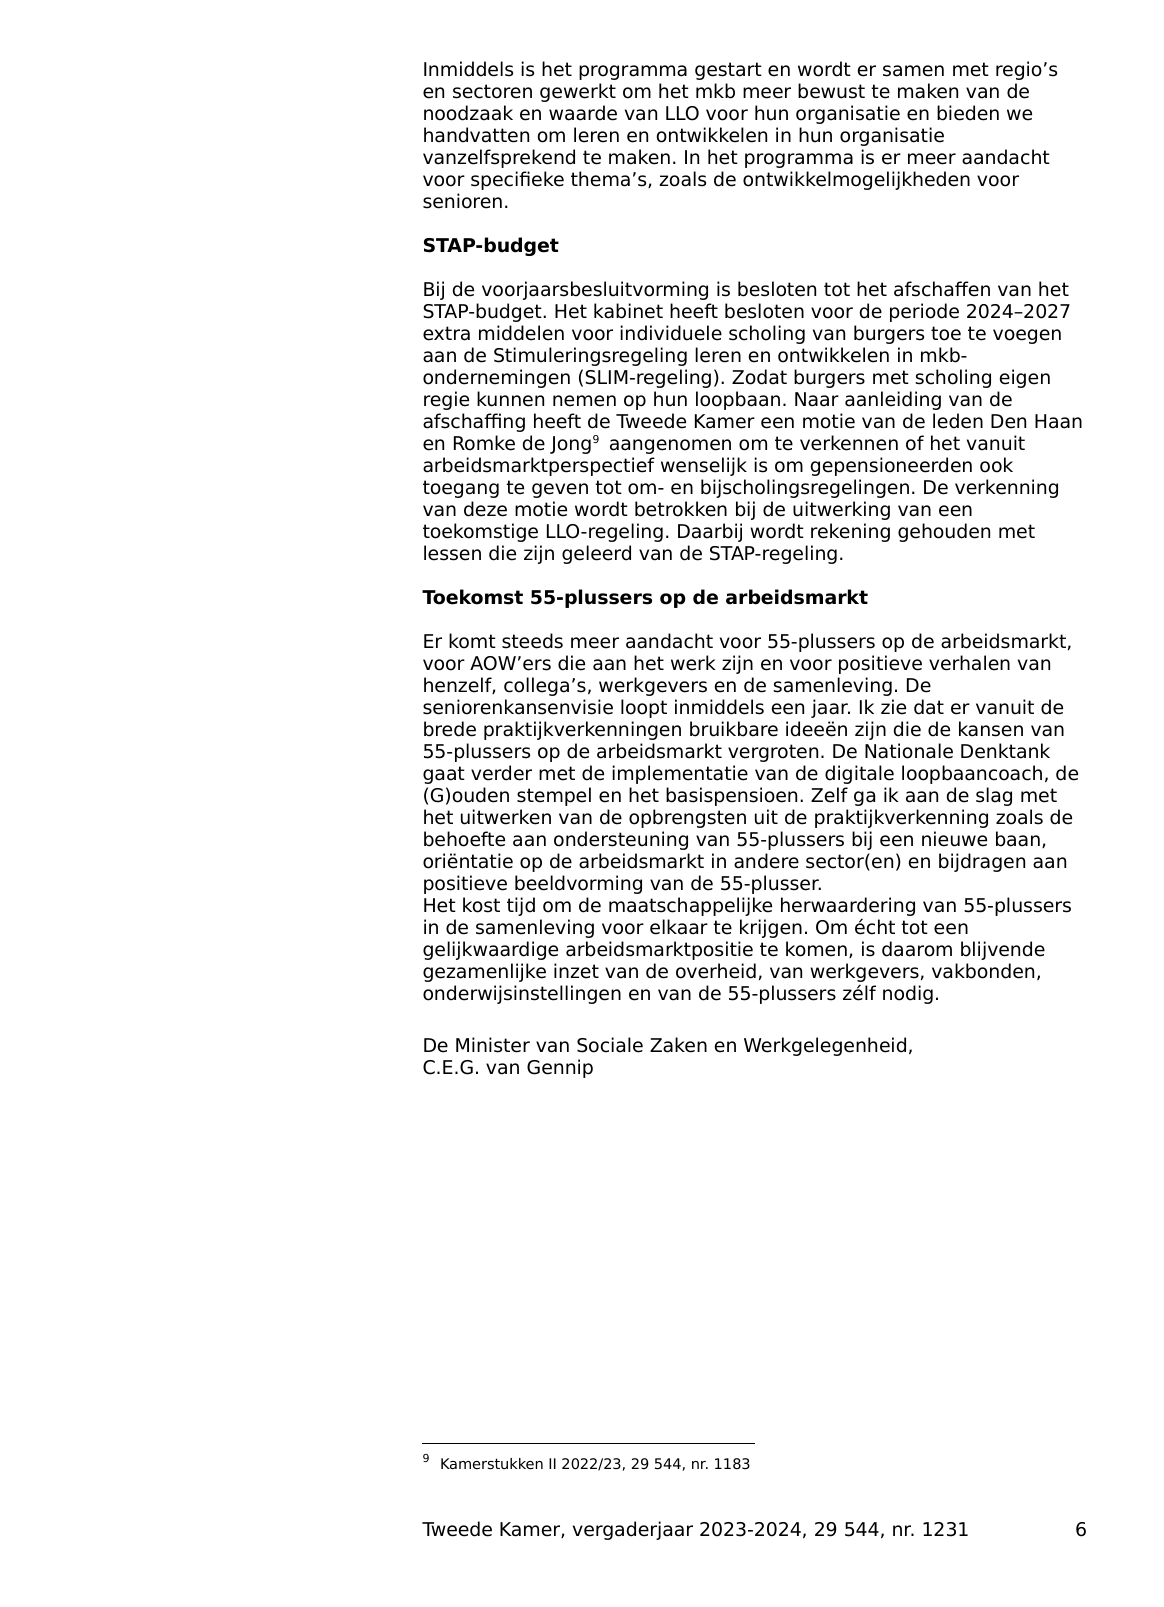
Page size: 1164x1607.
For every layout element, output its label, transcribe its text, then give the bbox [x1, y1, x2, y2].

text Inmiddels is het programma gestart en wordt er samen met regio’s en sectoren gewerkt om het mkb meer bewust te maken van de noodzaak en waarde van LLO voor hun organisatie en bieden we handvatten om leren en ontwikkelen in hun organisatie vanzelfsprekend te maken. In het programma is er meer aandacht voor specifieke thema’s, zoals de ontwikkelmogelijkheden voor senioren. [422, 59, 1087, 213]
text Het kost tijd om de maatschappelijke herwaardering van 55-plussers in de samenleving voor elkaar te krijgen. Om écht tot een gelijkwaardige arbeidsmarktpositie te komen, is daarom blijvende gezamenlijke inzet van de overheid, van werkgevers, vakbonden, onderwijsinstellingen en van de 55-plussers zélf nodig. [422, 895, 1087, 1005]
subtitle STAP-budget [422, 235, 1087, 257]
text Kamerstukken II 2022/23, 29 544, nr. 1183 [422, 1452, 1087, 1474]
text Bij de voorjaarsbesluitvorming is besloten tot het afschaffen van het STAP-budget. Het kabinet heeft besloten voor de periode 2024–2027 extra middelen voor individuele scholing van burgers toe te voegen aan de Stimuleringsregeling leren en ontwikkelen in mkb-ondernemingen (SLIM-regeling). Zodat burgers met scholing eigen regie kunnen nemen op hun loopbaan. Naar aanleiding van de afschaffing heeft de Tweede Kamer een motie van de leden Den Haan en Romke de Jong aangenomen om te verkennen of het vanuit arbeidsmarktperspectief wenselijk is om gepensioneerden ook toegang te geven tot om- en bijscholingsregelingen. De verkenning van deze motie wordt betrokken bij de uitwerking van een toekomstige LLO-regeling. Daarbij wordt rekening gehouden met lessen die zijn geleerd van de STAP-regeling. [422, 279, 1087, 565]
text Er komt steeds meer aandacht voor 55-plussers op de arbeidsmarkt, voor AOW’ers die aan het werk zijn en voor positieve verhalen van henzelf, collega’s, werkgevers en de samenleving. De seniorenkansenvisie loopt inmiddels een jaar. Ik zie dat er vanuit de brede praktijkverkenningen bruikbare ideeën zijn die de kansen van 55-plussers op de arbeidsmarkt vergroten. De Nationale Denktank gaat verder met de implementatie van de digitale loopbaancoach, de (G)ouden stempel en het basispensioen. Zelf ga ik aan de slag met het uitwerken van de opbrengsten uit de praktijkverkenning zoals de behoefte aan ondersteuning van 55-plussers bij een nieuwe baan, oriëntatie op de arbeidsmarkt in andere sector(en) en bijdragen aan positieve beeldvorming van de 55-plusser. [422, 631, 1087, 895]
text De Minister van Sociale Zaken en Werkgelegenheid, C.E.G. van Gennip [422, 1035, 1087, 1079]
subtitle Toekomst 55-plussers op de arbeidsmarkt [422, 587, 1087, 609]
